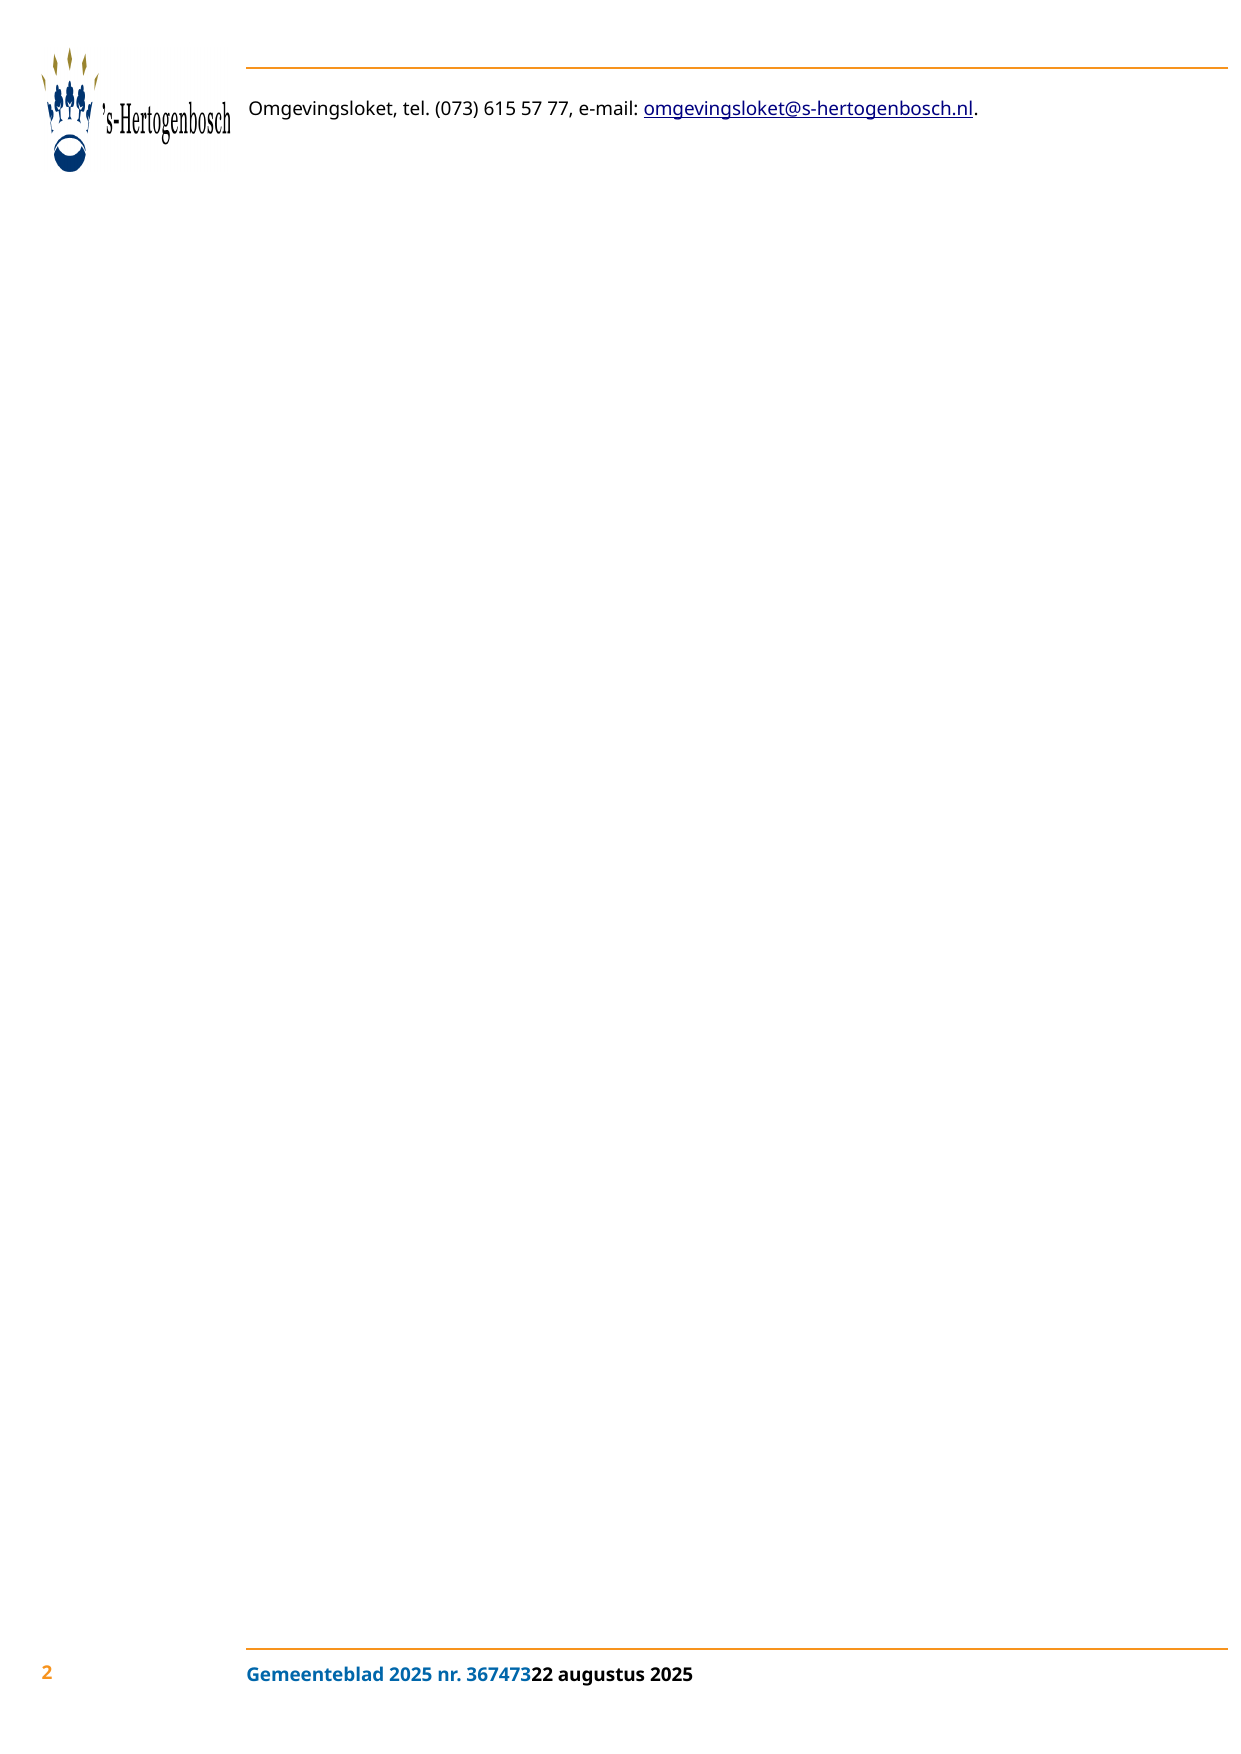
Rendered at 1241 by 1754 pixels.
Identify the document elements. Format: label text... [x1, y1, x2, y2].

text Omgevingsloket, tel. (073) 615 57 77, e-mail: omgevingsloket@s-hertogenbosch.nl. [248, 95, 1152, 121]
picture [41, 47, 231, 172]
